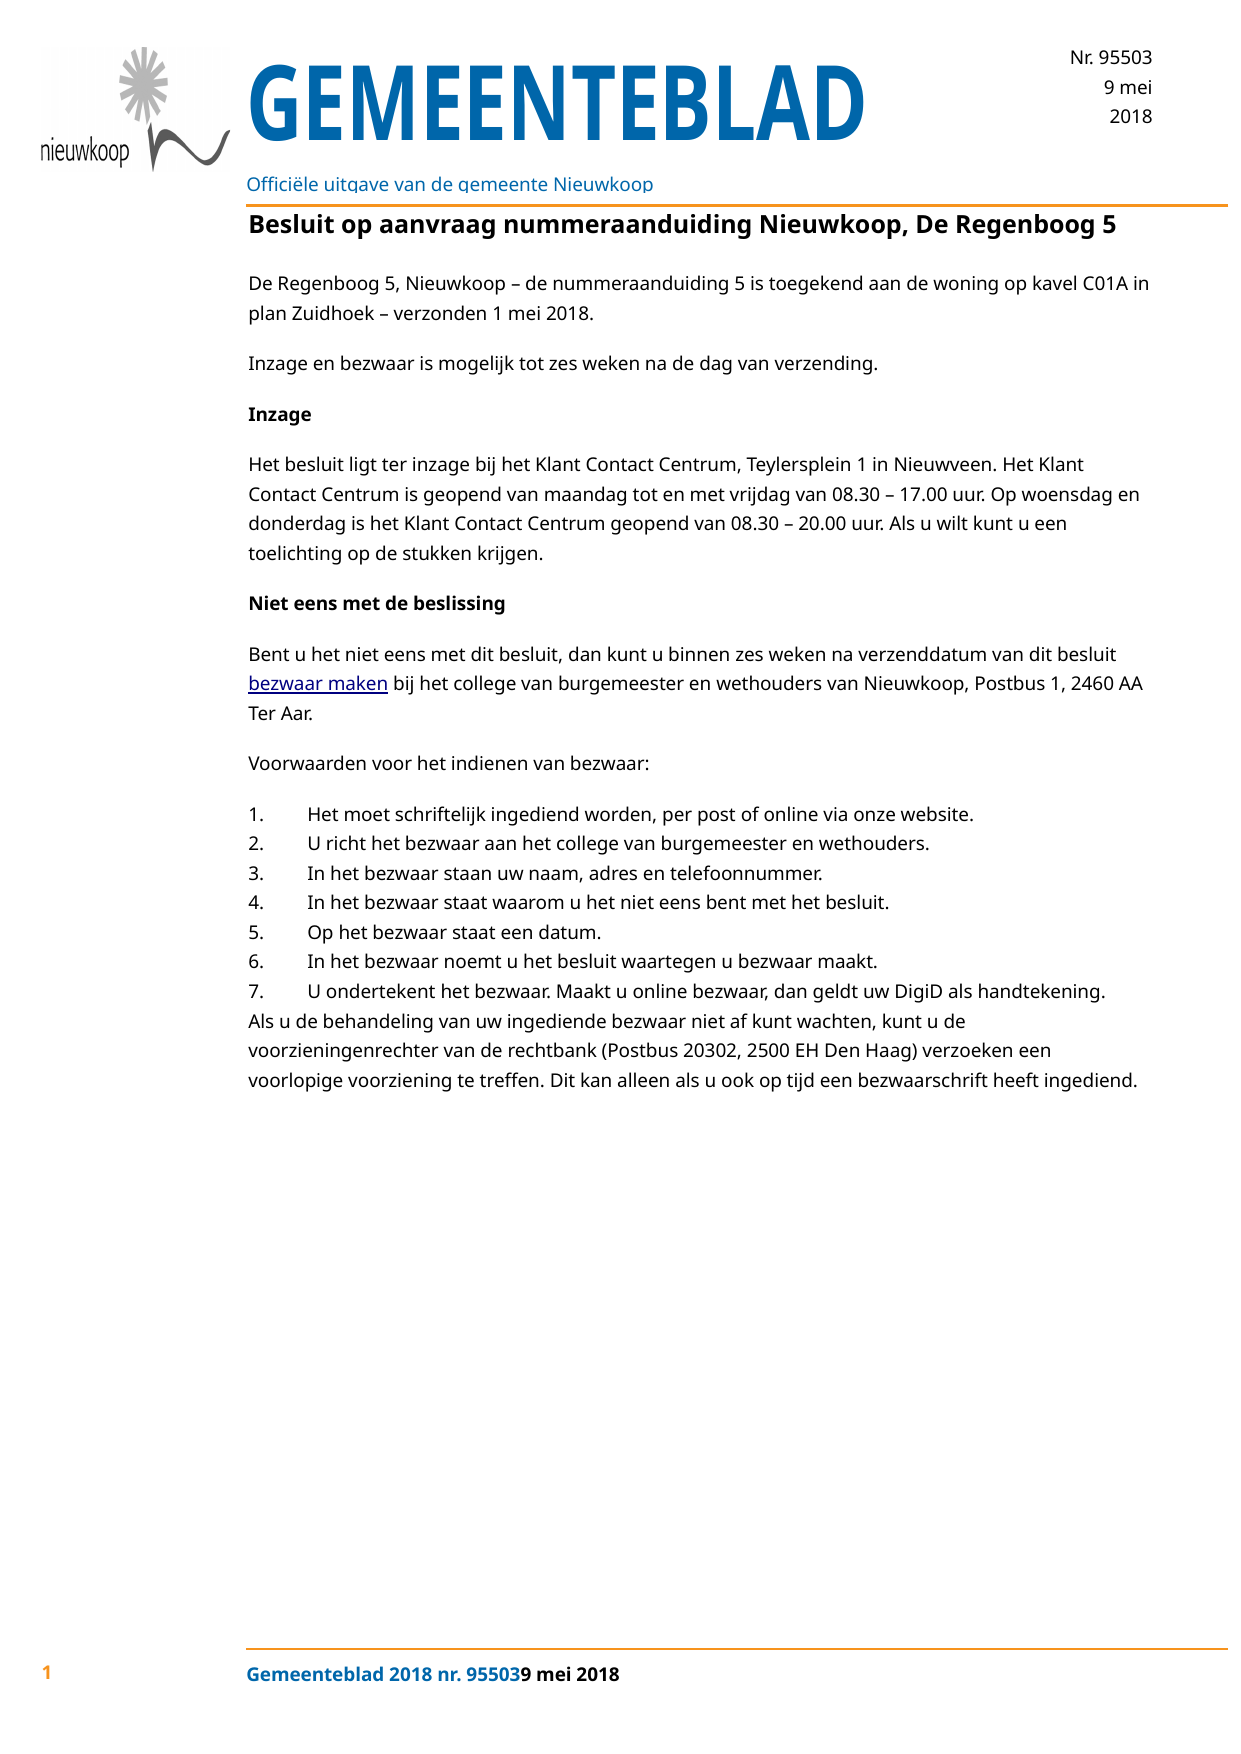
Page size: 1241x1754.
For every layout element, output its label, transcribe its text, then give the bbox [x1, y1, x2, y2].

text Niet eens met de beslissing [248, 590, 1152, 616]
text Besluit op aanvraag nummeraanduiding Nieuwkoop, De Regenboog 5 [248, 207, 1152, 241]
text Inzage [248, 401, 1152, 426]
list In het bezwaar staat waarom u het niet eens bent met het besluit. [248, 889, 1152, 915]
text Voorwaarden voor het indienen van bezwaar: [248, 750, 1152, 776]
text Het besluit ligt ter inzage bij het Klant Contact Centrum, Teylersplein 1 in Nieuwveen. Het Klant Contact Centrum is geopend van maandag tot en met vrijdag van 08.30 – 17.00 uur. Op woensdag en donderdag is het Klant Contact Centrum geopend van 08.30 – 20.00 uur. Als u wilt kunt u een toelichting op de stukken krijgen. [248, 451, 1152, 566]
text Inzage en bezwaar is mogelijk tot zes weken na de dag van verzending. [248, 350, 1152, 376]
text Als u de behandeling van uw ingediende bezwaar niet af kunt wachten, kunt u de voorzieningenrechter van de rechtbank (Postbus 20302, 2500 EH Den Haag) verzoeken een voorlopige voorziening te treffen. Dit kan alleen als u ook op tijd een bezwaarschrift heeft ingediend. [248, 1008, 1152, 1093]
list Het moet schriftelijk ingediend worden, per post of online via onze website. [248, 801, 1152, 826]
text Bent u het niet eens met dit besluit, dan kunt u binnen zes weken na verzenddatum van dit besluit bezwaar maken bij het college van burgemeester en wethouders van Nieuwkoop, Postbus 1, 2460 AA Ter Aar. [248, 641, 1152, 726]
list U richt het bezwaar aan het college van burgemeester en wethouders. [248, 830, 1152, 856]
text De Regenboog 5, Nieuwkoop – de nummeraanduiding 5 is toegekend aan de woning op kavel C01A in plan Zuidhoek – verzonden 1 mei 2018. [248, 270, 1152, 326]
list Op het bezwaar staat een datum. [248, 919, 1152, 945]
list In het bezwaar noemt u het besluit waartegen u bezwaar maakt. [248, 949, 1152, 974]
picture [41, 47, 231, 172]
list In het bezwaar staan uw naam, adres en telefoonnummer. [248, 860, 1152, 886]
list U ondertekent het bezwaar. Maakt u online bezwaar, dan geldt uw DigiD als handtekening. [248, 978, 1152, 1004]
